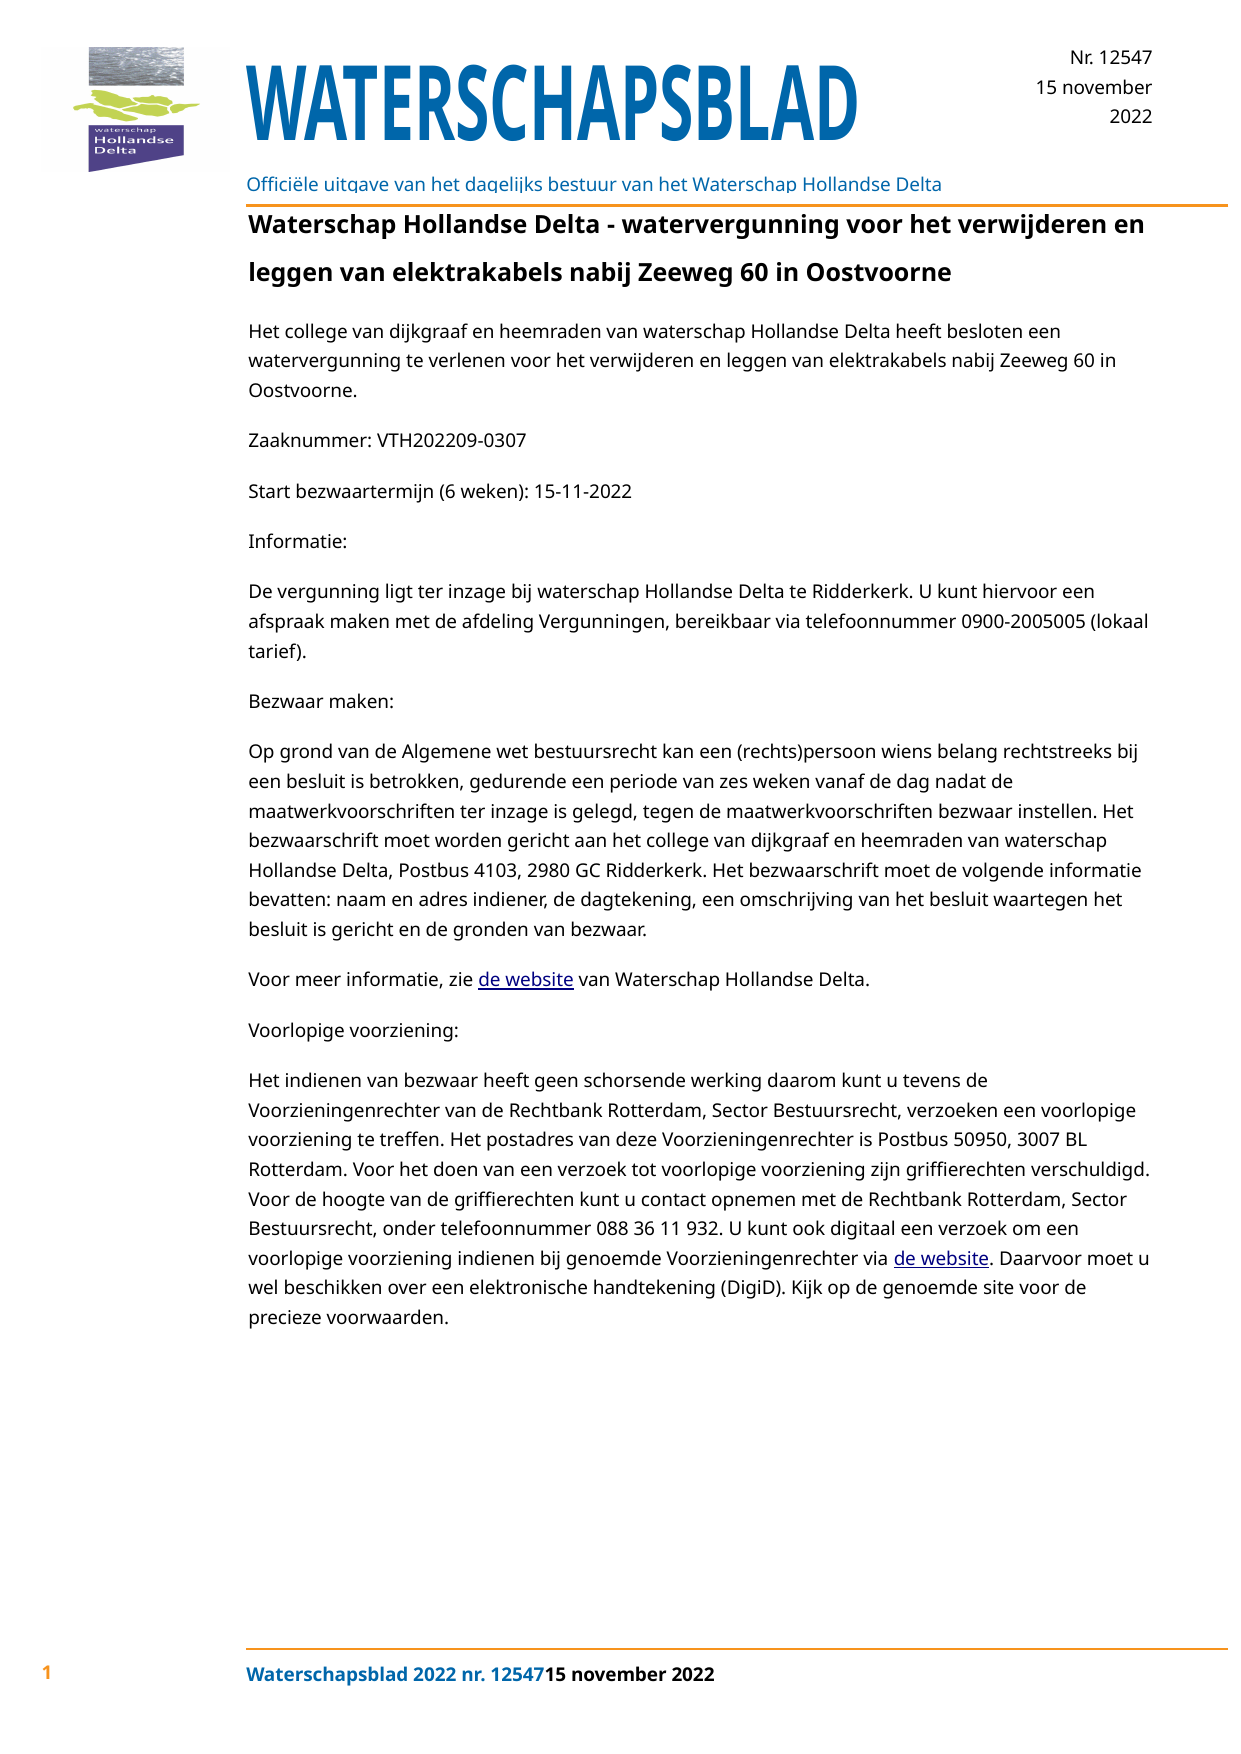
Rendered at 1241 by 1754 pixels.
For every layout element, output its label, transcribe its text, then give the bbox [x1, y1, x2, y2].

picture [41, 47, 231, 172]
text Voorlopige voorziening: [248, 1017, 1152, 1043]
text De vergunning ligt ter inzage bij waterschap Hollandse Delta te Ridderkerk. U kunt hiervoor een afspraak maken met de afdeling Vergunningen, bereikbaar via telefoonnummer 0900-2005005 (lokaal tarief). [248, 579, 1152, 664]
text Het college van dijkgraaf en heemraden van waterschap Hollandse Delta heeft besloten een watervergunning te verlenen voor het verwijderen en leggen van elektrakabels nabij Zeeweg 60 in Oostvoorne. [248, 318, 1152, 403]
text Voor meer informatie, zie de website van Waterschap Hollandse Delta. [248, 967, 1152, 992]
text Zaaknummer: VTH202209-0307 [248, 427, 1152, 453]
text Bezwaar maken: [248, 688, 1152, 714]
text Informatie: [248, 528, 1152, 554]
text Start bezwaartermijn (6 weken): 15-11-2022 [248, 478, 1152, 504]
text Waterschap Hollandse Delta - watervergunning voor het verwijderen en leggen van elektrakabels nabij Zeeweg 60 in Oostvoorne [248, 207, 1152, 288]
text Op grond van de Algemene wet bestuursrecht kan een (rechts)persoon wiens belang rechtstreeks bij een besluit is betrokken, gedurende een periode van zes weken vanaf de dag nadat de maatwerkvoorschriften ter inzage is gelegd, tegen de maatwerkvoorschriften bezwaar instellen. Het bezwaarschrift moet worden gericht aan het college van dijkgraaf en heemraden van waterschap Hollandse Delta, Postbus 4103, 2980 GC Ridderkerk. Het bezwaarschrift moet de volgende informatie bevatten: naam en adres indiener, de dagtekening, een omschrijving van het besluit waartegen het besluit is gericht en de gronden van bezwaar. [248, 739, 1152, 942]
text Het indienen van bezwaar heeft geen schorsende werking daarom kunt u tevens de Voorzieningenrechter van de Rechtbank Rotterdam, Sector Bestuursrecht, verzoeken een voorlopige voorziening te treffen. Het postadres van deze Voorzieningenrechter is Postbus 50950, 3007 BL Rotterdam. Voor het doen van een verzoek tot voorlopige voorziening zijn griffierechten verschuldigd. Voor de hoogte van de griffierechten kunt u contact opnemen met de Rechtbank Rotterdam, Sector Bestuursrecht, onder telefoonnummer 088 36 11 932. U kunt ook digitaal een verzoek om een voorlopige voorziening indienen bij genoemde Voorzieningenrechter via de website. Daarvoor moet u wel beschikken over een elektronische handtekening (DigiD). Kijk op de genoemde site voor de precieze voorwaarden. [248, 1067, 1152, 1330]
